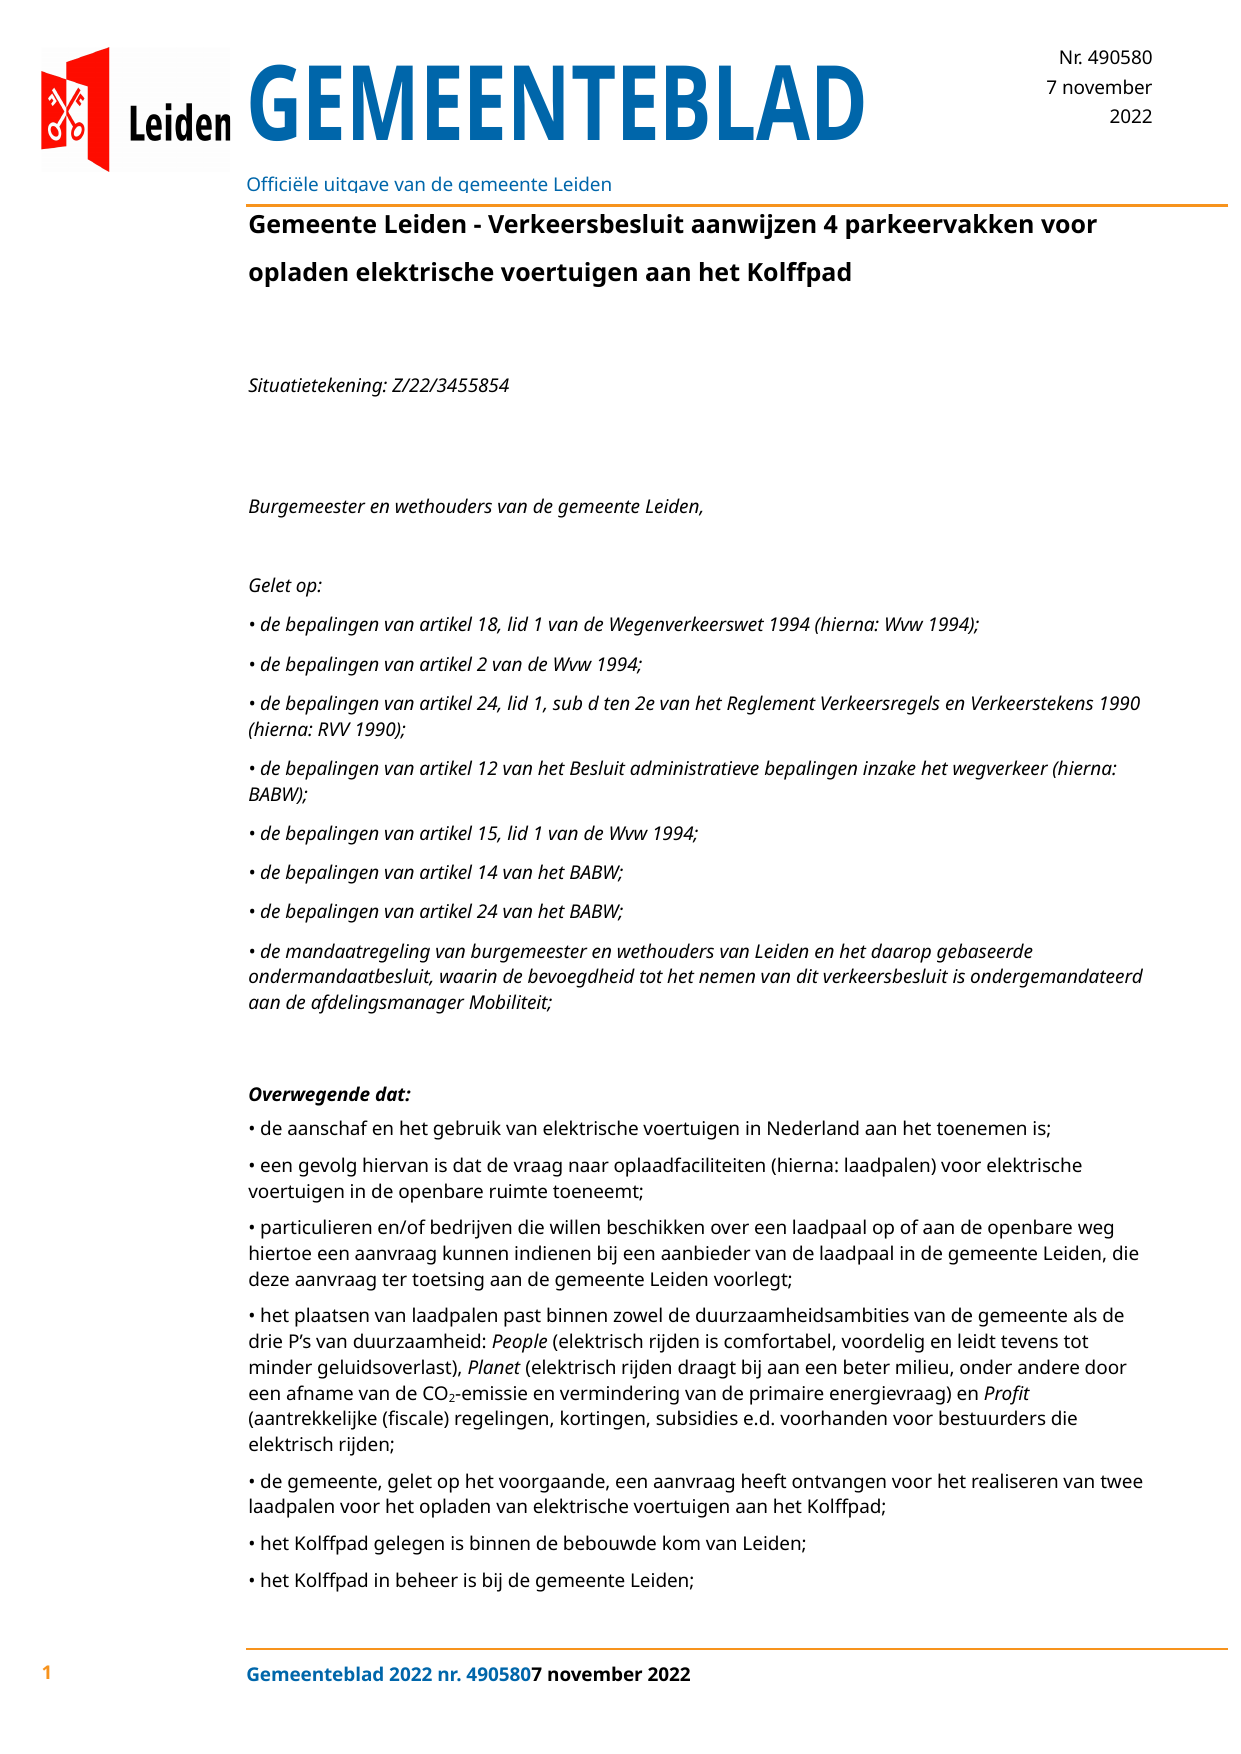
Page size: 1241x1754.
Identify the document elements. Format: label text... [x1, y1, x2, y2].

text Overwegende dat: [248, 1081, 1152, 1107]
text • de bepalingen van artikel 18, lid 1 van de Wegenverkeerswet 1994 (hierna: Wvw 1994); [248, 612, 1152, 637]
picture [41, 47, 231, 172]
text • de bepalingen van artikel 24, lid 1, sub d ten 2e van het Reglement Verkeersregels en Verkeerstekens 1990 (hierna: RVV 1990); [248, 690, 1152, 742]
text • een gevolg hiervan is dat de vraag naar oplaadfaciliteiten (hierna: laadpalen) voor elektrische voertuigen in de openbare ruimte toeneemt; [248, 1152, 1152, 1204]
text Burgemeester en wethouders van de gemeente Leiden, [248, 494, 1152, 519]
text • de mandaatregeling van burgemeester en wethouders van Leiden en het daarop gebaseerde ondermandaatbesluit, waarin de bevoegdheid tot het nemen van dit verkeersbesluit is ondergemandateerd aan de afdelingsmanager Mobiliteit; [248, 938, 1152, 1015]
text • de bepalingen van artikel 15, lid 1 van de Wvw 1994; [248, 820, 1152, 846]
text Situatietekening: Z/22/3455854 [248, 372, 1152, 398]
text Gelet op: [248, 572, 1152, 598]
text • particulieren en/of bedrijven die willen beschikken over een laadpaal op of aan de openbare weg hiertoe een aanvraag kunnen indienen bij een aanbieder van de laadpaal in de gemeente Leiden, die deze aanvraag ter toetsing aan de gemeente Leiden voorlegt; [248, 1214, 1152, 1292]
text • het plaatsen van laadpalen past binnen zowel de duurzaamheidsambities van de gemeente als de drie P’s van duurzaamheid: People (elektrisch rijden is comfortabel, voordelig en leidt tevens tot minder geluidsoverlast), Planet (elektrisch rijden draagt bij aan een beter milieu, onder andere door een afname van de CO2-emissie en vermindering van de primaire energievraag) en Profit (aantrekkelijke (fiscale) regelingen, kortingen, subsidies e.d. voorhanden voor bestuurders die elektrisch rijden; [248, 1303, 1152, 1457]
text • het Kolffpad in beheer is bij de gemeente Leiden; [248, 1567, 1152, 1593]
text • de bepalingen van artikel 2 van de Wvw 1994; [248, 651, 1152, 677]
text • de bepalingen van artikel 12 van het Besluit administratieve bepalingen inzake het wegverkeer (hierna: BABW); [248, 755, 1152, 807]
text • de bepalingen van artikel 24 van het BABW; [248, 899, 1152, 924]
text • de bepalingen van artikel 14 van het BABW; [248, 859, 1152, 885]
text • het Kolffpad gelegen is binnen de bebouwde kom van Leiden; [248, 1530, 1152, 1556]
text • de gemeente, gelet op het voorgaande, een aanvraag heeft ontvangen voor het realiseren van twee laadpalen voor het opladen van elektrische voertuigen aan het Kolffpad; [248, 1468, 1152, 1519]
text Gemeente Leiden - Verkeersbesluit aanwijzen 4 parkeervakken voor opladen elektrische voertuigen aan het Kolffpad [248, 207, 1152, 288]
text • de aanschaf en het gebruik van elektrische voertuigen in Nederland aan het toenemen is; [248, 1116, 1152, 1141]
